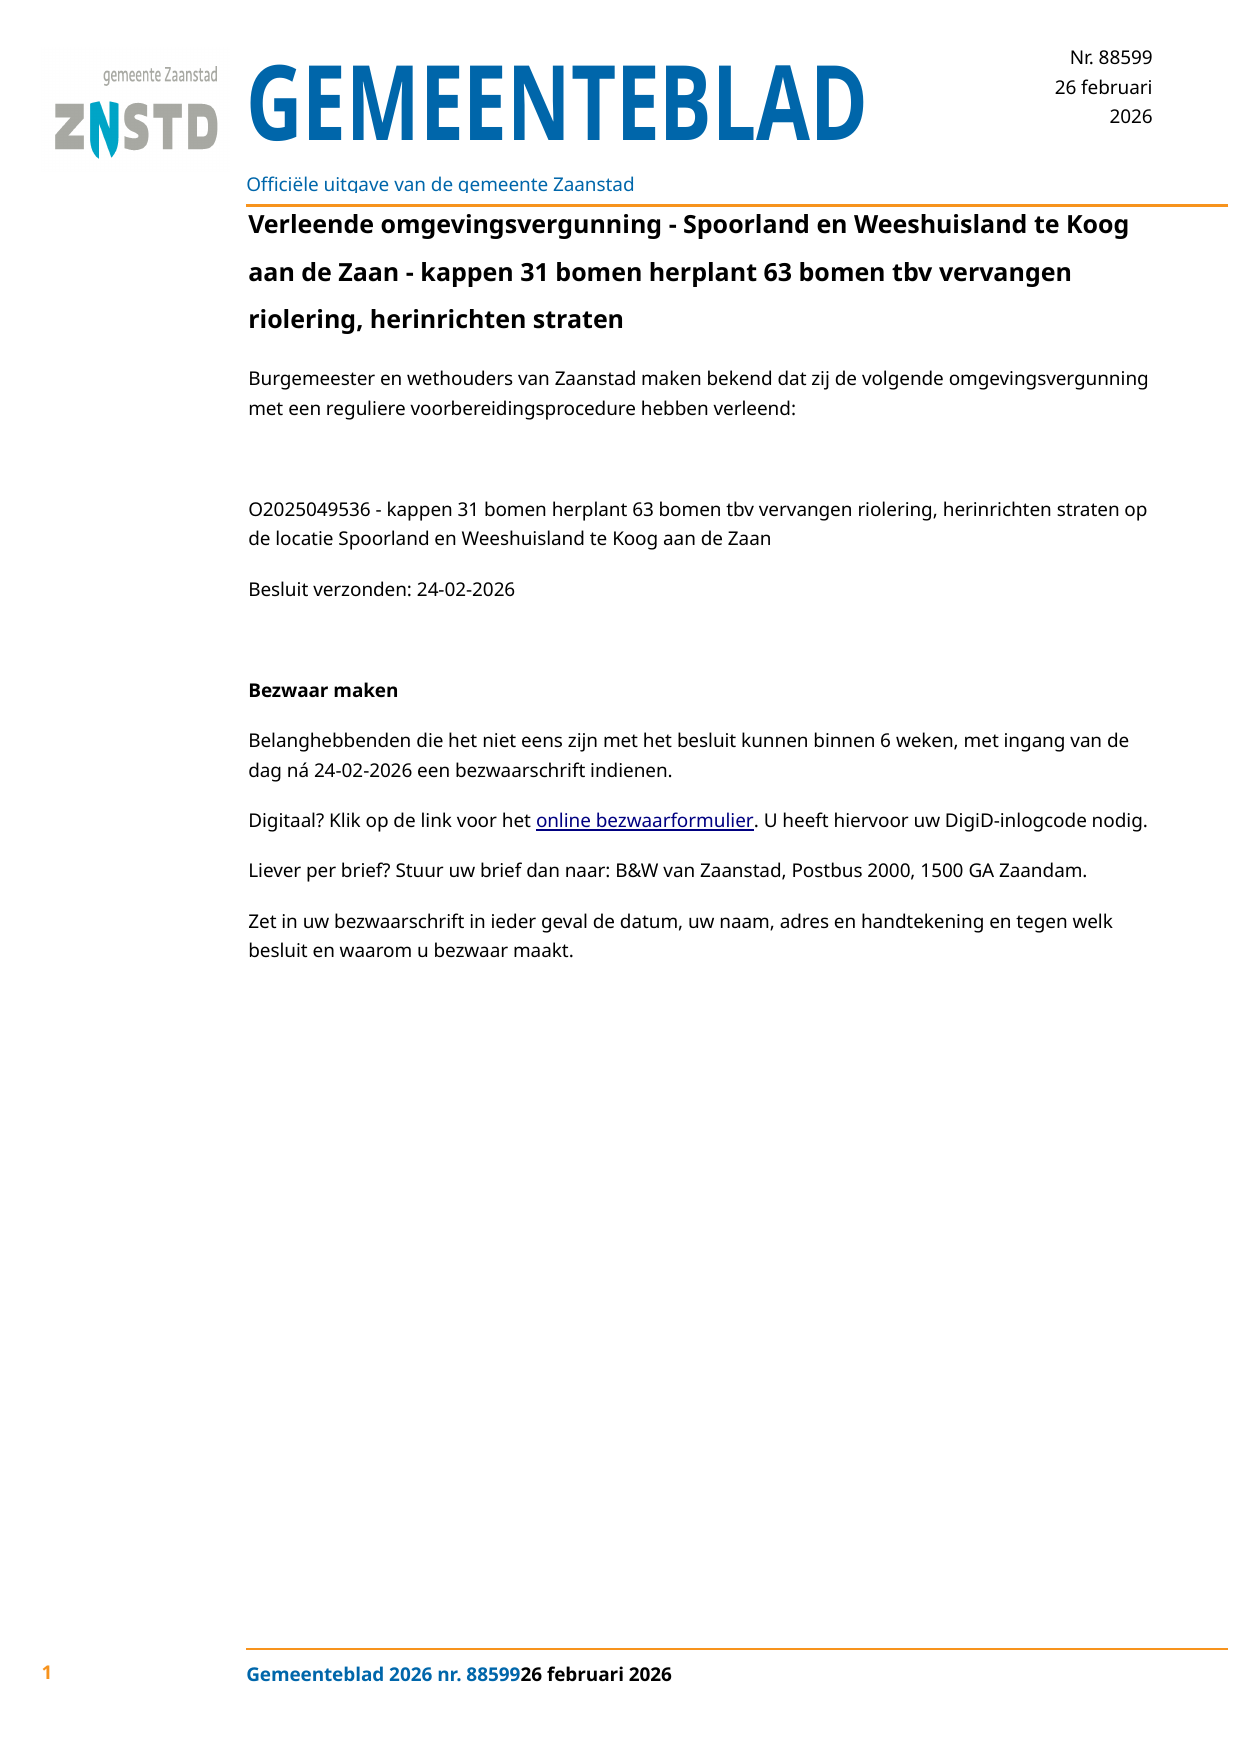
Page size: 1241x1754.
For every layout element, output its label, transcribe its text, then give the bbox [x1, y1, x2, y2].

text Digitaal? Klik op de link voor het online bezwaarformulier. U heeft hiervoor uw DigiD-inlogcode nodig. [248, 807, 1152, 833]
picture [41, 47, 231, 172]
text Besluit verzonden: 24-02-2026 [248, 576, 1152, 602]
text Verleende omgevingsvergunning - Spoorland en Weeshuisland te Koog aan de Zaan - kappen 31 bomen herplant 63 bomen tbv vervangen riolering, herinrichten straten [248, 207, 1152, 336]
text Bezwaar maken [248, 677, 1152, 702]
text Zet in uw bezwaarschrift in ieder geval de datum, uw naam, adres en handtekening en tegen welk besluit en waarom u bezwaar maakt. [248, 908, 1152, 963]
text O2025049536 - kappen 31 bomen herplant 63 bomen tbv vervangen riolering, herinrichten straten op de locatie Spoorland en Weeshuisland te Koog aan de Zaan [248, 496, 1152, 551]
text Burgemeester en wethouders van Zaanstad maken bekend dat zij de volgende omgevingsvergunning met een reguliere voorbereidingsprocedure hebben verleend: [248, 366, 1152, 421]
text Belanghebbenden die het niet eens zijn met het besluit kunnen binnen 6 weken, met ingang van de dag ná 24-02-2026 een bezwaarschrift indienen. [248, 727, 1152, 782]
text Liever per brief? Stuur uw brief dan naar: B&W van Zaanstad, Postbus 2000, 1500 GA Zaandam. [248, 858, 1152, 883]
